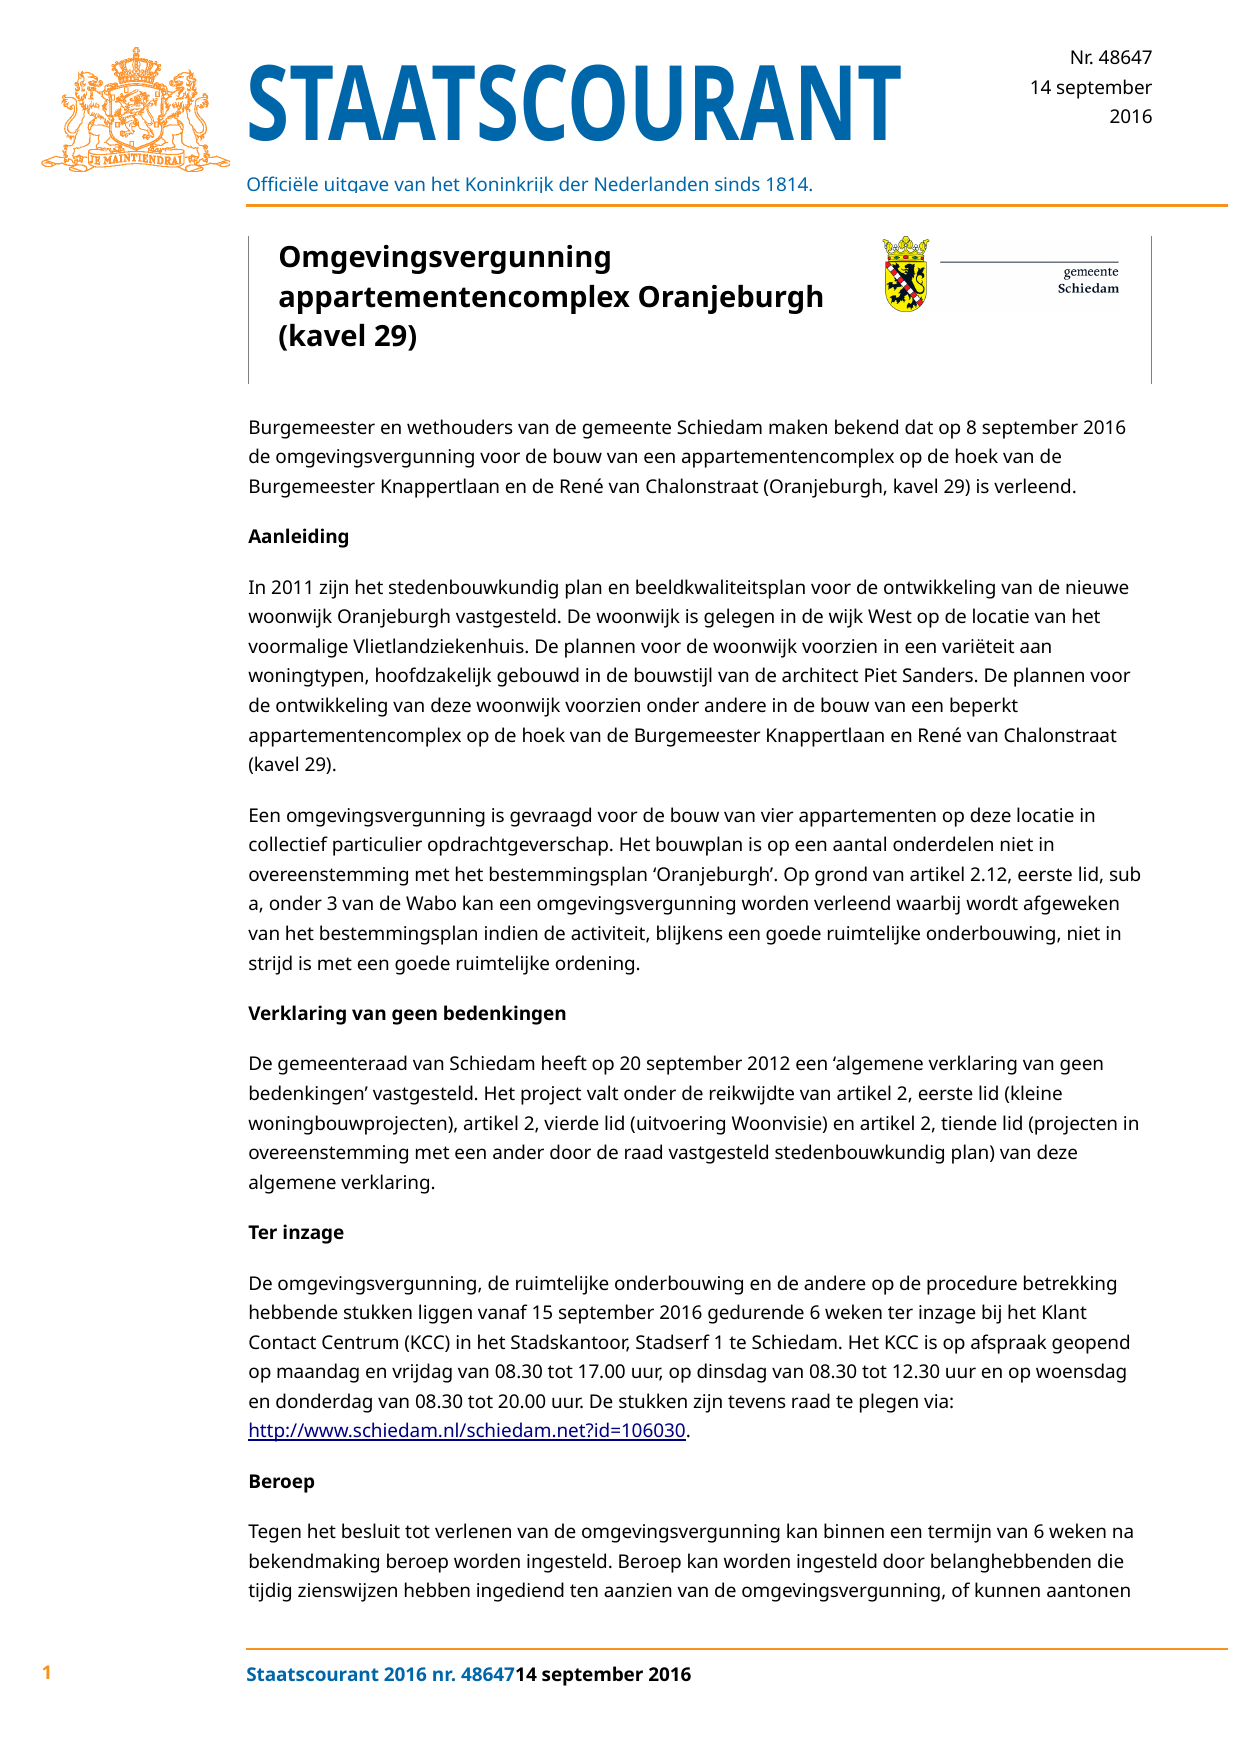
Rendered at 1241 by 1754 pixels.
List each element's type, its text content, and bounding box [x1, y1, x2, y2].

text Ter inzage [248, 1219, 1152, 1245]
table_header [850, 236, 1151, 384]
text Een omgevingsvergunning is gevraagd voor de bouw van vier appartementen op deze locatie in collectief particulier opdrachtgeverschap. Het bouwplan is op een aantal onderdelen niet in overeenstemming met het bestemmingsplan ‘Oranjeburgh’. Op grond van artikel 2.12, eerste lid, sub a, onder 3 van de Wabo kan een omgevingsvergunning worden verleend waarbij wordt afgeweken van het bestemmingsplan indien de activiteit, blijkens een goede ruimtelijke onderbouwing, niet in strijd is met een goede ruimtelijke ordening. [248, 802, 1152, 976]
text Verklaring van geen bedenkingen [248, 1000, 1152, 1026]
table_header Omgevingsvergunning appartementencomplex Oranjeburgh (kavel 29) [249, 236, 850, 384]
text Aanleiding [248, 523, 1152, 549]
text In 2011 zijn het stedenbouwkundig plan en beeldkwaliteitsplan voor de ontwikkeling van de nieuwe woonwijk Oranjeburgh vastgesteld. De woonwijk is gelegen in de wijk West op de locatie van het voormalige Vlietlandziekenhuis. De plannen voor de woonwijk voorzien in een variëteit aan woningtypen, hoofdzakelijk gebouwd in de bouwstijl van de architect Piet Sanders. De plannen voor de ontwikkeling van deze woonwijk voorzien onder andere in de bouw van een beperkt appartementencomplex op de hoek van de Burgemeester Knappertlaan en René van Chalonstraat (kavel 29). [248, 574, 1152, 777]
text De omgevingsvergunning, de ruimtelijke onderbouwing en de andere op de procedure betrekking hebbende stukken liggen vanaf 15 september 2016 gedurende 6 weken ter inzage bij het Klant Contact Centrum (KCC) in het Stadskantoor, Stadserf 1 te Schiedam. Het KCC is op afspraak geopend op maandag en vrijdag van 08.30 tot 17.00 uur, op dinsdag van 08.30 tot 12.30 uur en op woensdag en donderdag van 08.30 tot 20.00 uur. De stukken zijn tevens raad te plegen via: http://www.schiedam.nl/schiedam.net?id=106030. [248, 1270, 1152, 1443]
picture [882, 236, 1119, 312]
text De gemeenteraad van Schiedam heeft op 20 september 2012 een ‘algemene verklaring van geen bedenkingen’ vastgesteld. Het project valt onder de reikwijdte van artikel 2, eerste lid (kleine woningbouwprojecten), artikel 2, vierde lid (uitvoering Woonvisie) en artikel 2, tiende lid (projecten in overeenstemming met een ander door de raad vastgesteld stedenbouwkundig plan) van deze algemene verklaring. [248, 1051, 1152, 1195]
text Tegen het besluit tot verlenen van de omgevingsvergunning kan binnen een termijn van 6 weken na bekendmaking beroep worden ingesteld. Beroep kan worden ingesteld door belanghebbenden die tijdig zienswijzen hebben ingediend ten aanzien van de omgevingsvergunning, of kunnen aantonen [248, 1518, 1152, 1603]
text Beroep [248, 1468, 1152, 1494]
picture [41, 47, 231, 172]
text Burgemeester en wethouders van de gemeente Schiedam maken bekend dat op 8 september 2016 de omgevingsvergunning voor de bouw van een appartementencomplex op de hoek van de Burgemeester Knappertlaan en de René van Chalonstraat (Oranjeburgh, kavel 29) is verleend. [248, 414, 1152, 499]
